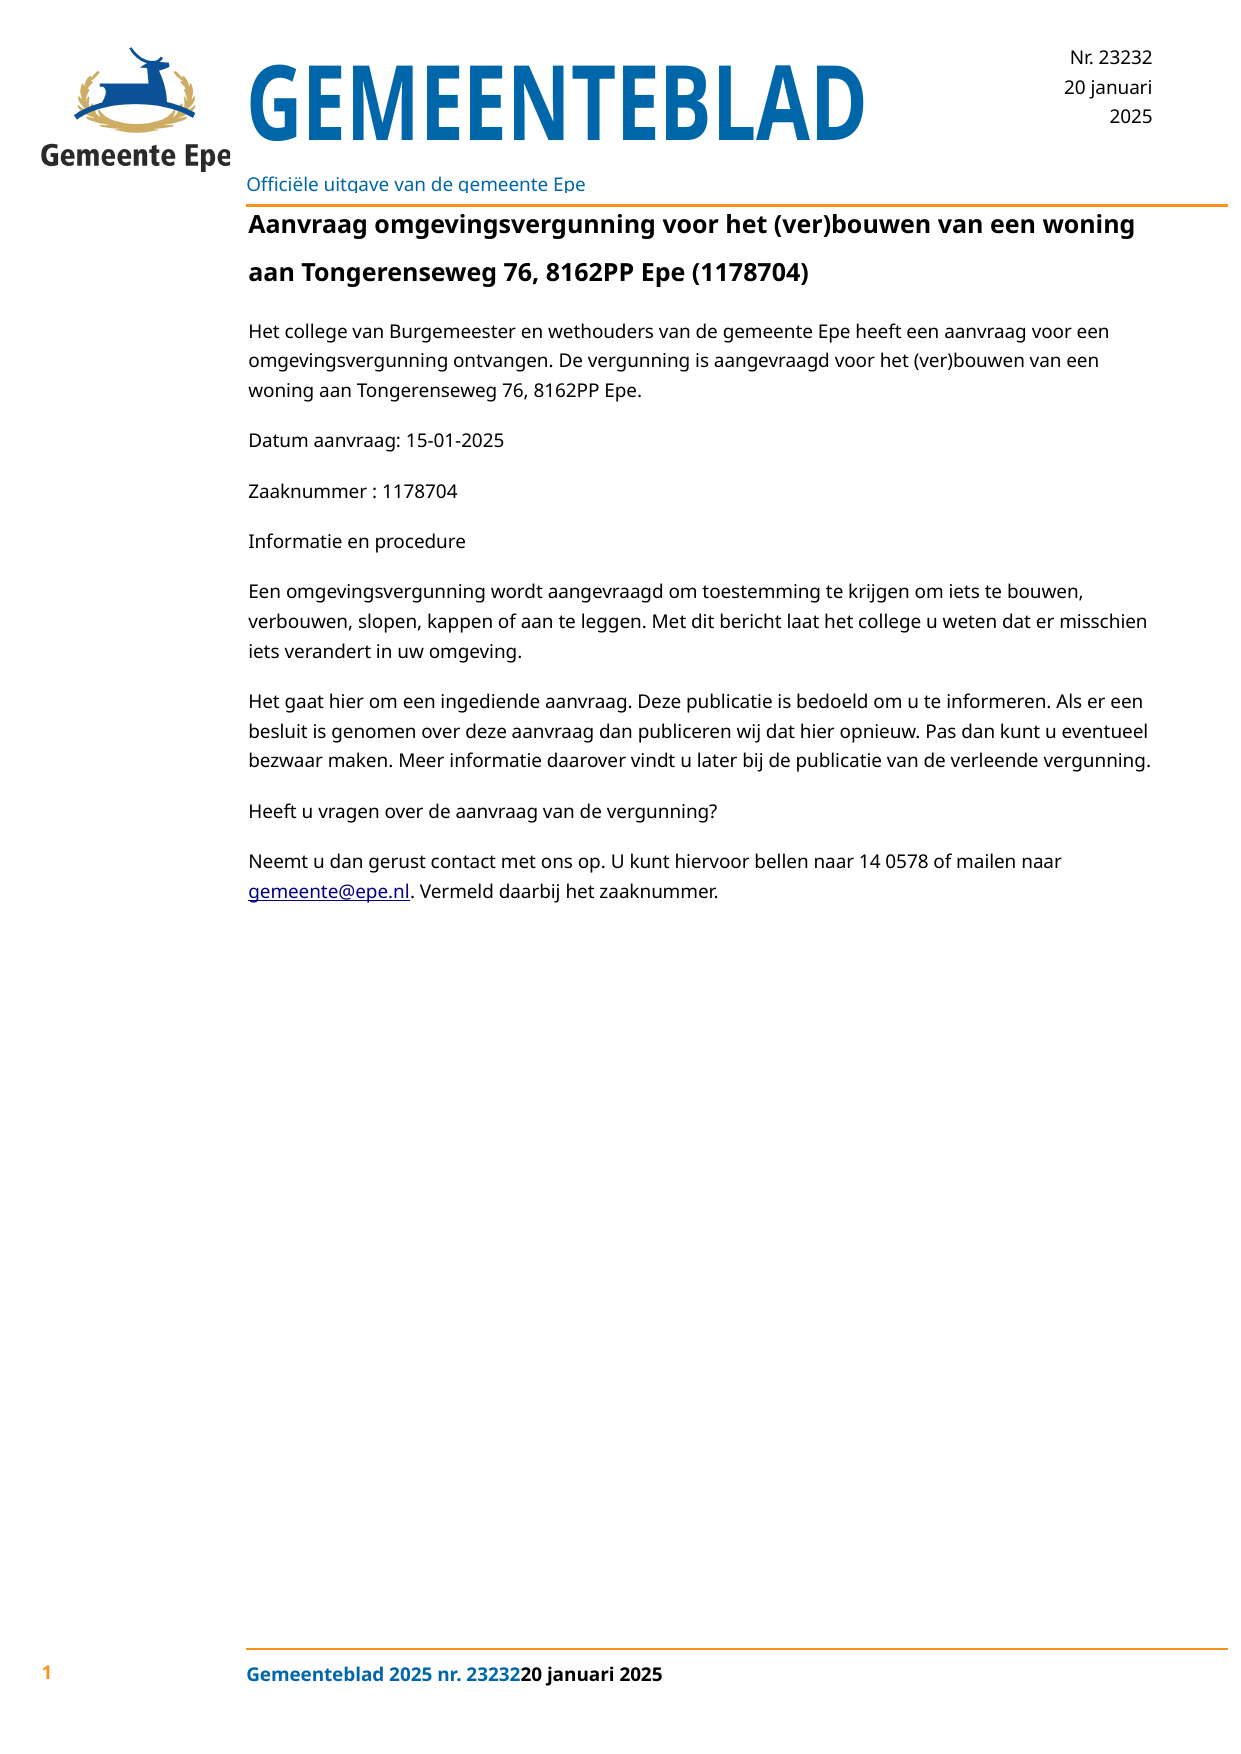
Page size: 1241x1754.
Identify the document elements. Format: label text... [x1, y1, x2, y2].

text Informatie en procedure [248, 528, 1152, 554]
text Aanvraag omgevingsvergunning voor het (ver)bouwen van een woning aan Tongerenseweg 76, 8162PP Epe (1178704) [248, 207, 1152, 288]
text Datum aanvraag: 15-01-2025 [248, 427, 1152, 453]
picture [41, 47, 231, 172]
text Het gaat hier om een ingediende aanvraag. Deze publicatie is bedoeld om u te informeren. Als er een besluit is genomen over deze aanvraag dan publiceren wij dat hier opnieuw. Pas dan kunt u eventueel bezwaar maken. Meer informatie daarover vindt u later bij de publicatie van de verleende vergunning. [248, 688, 1152, 773]
text Zaaknummer : 1178704 [248, 478, 1152, 504]
text Het college van Burgemeester en wethouders van de gemeente Epe heeft een aanvraag voor een omgevingsvergunning ontvangen. De vergunning is aangevraagd voor het (ver)bouwen van een woning aan Tongerenseweg 76, 8162PP Epe. [248, 318, 1152, 403]
text Een omgevingsvergunning wordt aangevraagd om toestemming te krijgen om iets te bouwen, verbouwen, slopen, kappen of aan te leggen. Met dit bericht laat het college u weten dat er misschien iets verandert in uw omgeving. [248, 579, 1152, 664]
text Heeft u vragen over de aanvraag van de vergunning? [248, 798, 1152, 824]
text Neemt u dan gerust contact met ons op. U kunt hiervoor bellen naar 14 0578 of mailen naar gemeente@epe.nl. Vermeld daarbij het zaaknummer. [248, 848, 1152, 904]
